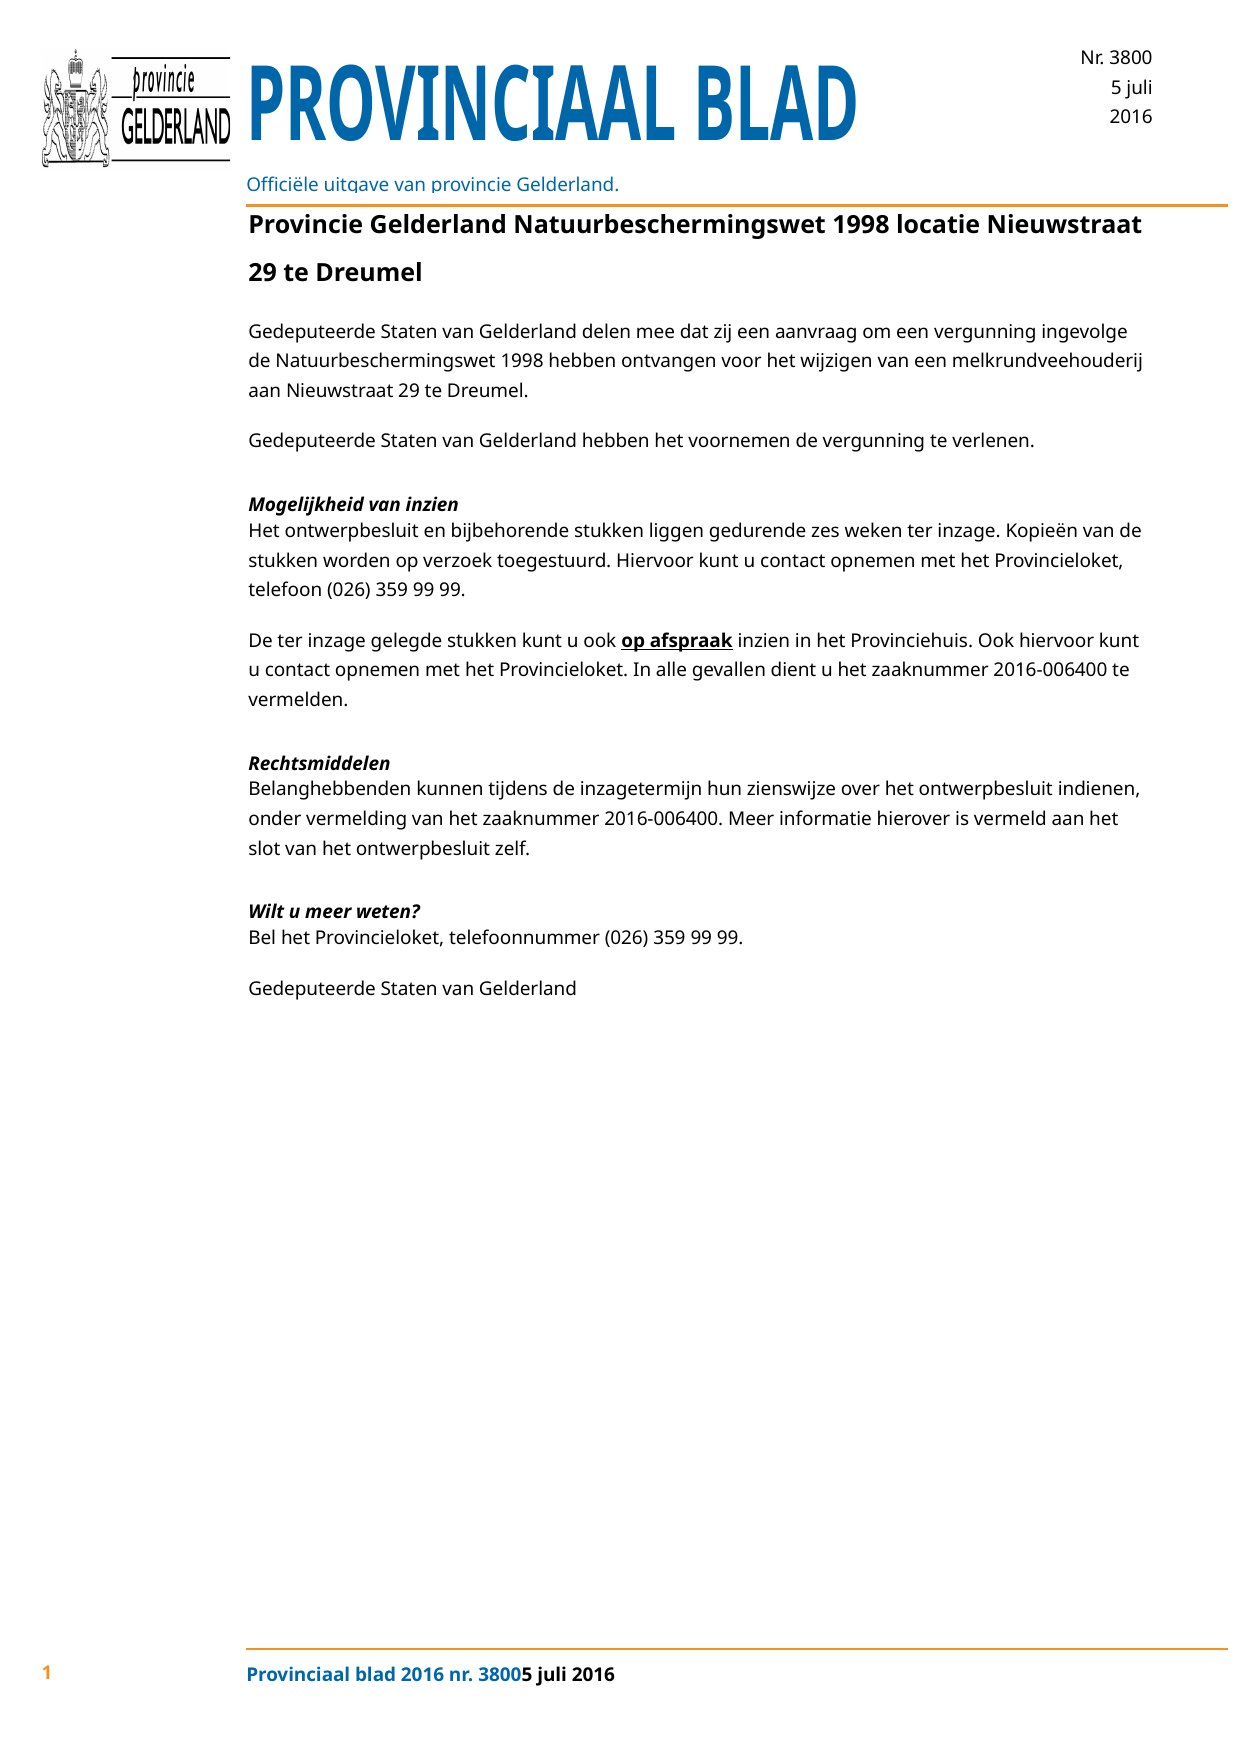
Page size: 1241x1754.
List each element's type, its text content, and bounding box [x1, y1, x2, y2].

text Belanghebbenden kunnen tijdens de inzagetermijn hun zienswijze over het ontwerpbesluit indienen, onder vermelding van het zaaknummer 2016-006400. Meer informatie hierover is vermeld aan het slot van het ontwerpbesluit zelf. [248, 776, 1152, 861]
text Mogelijkheid van inzien [248, 491, 1152, 517]
text Wilt u meer weten? [248, 899, 1152, 924]
text Gedeputeerde Staten van Gelderland hebben het voornemen de vergunning te verlenen. [248, 427, 1152, 453]
text De ter inzage gelegde stukken kunt u ook op afspraak inzien in het Provinciehuis. Ook hiervoor kunt u contact opnemen met het Provincieloket. In alle gevallen dient u het zaaknummer 2016-006400 te vermelden. [248, 627, 1152, 712]
text Het ontwerpbesluit en bijbehorende stukken liggen gedurende zes weken ter inzage. Kopieën van de stukken worden op verzoek toegestuurd. Hiervoor kunt u contact opnemen met het Provincieloket, telefoon (026) 359 99 99. [248, 517, 1152, 602]
text Bel het Provincieloket, telefoonnummer (026) 359 99 99. [248, 924, 1152, 950]
text Provincie Gelderland Natuurbeschermingswet 1998 locatie Nieuwstraat 29 te Dreumel [248, 207, 1152, 288]
text Rechtsmiddelen [248, 750, 1152, 776]
picture [41, 47, 231, 172]
text Gedeputeerde Staten van Gelderland delen mee dat zij een aanvraag om een vergunning ingevolge de Natuurbeschermingswet 1998 hebben ontvangen voor het wijzigen van een melkrundveehouderij aan Nieuwstraat 29 te Dreumel. [248, 318, 1152, 403]
text Gedeputeerde Staten van Gelderland [248, 975, 1152, 1001]
